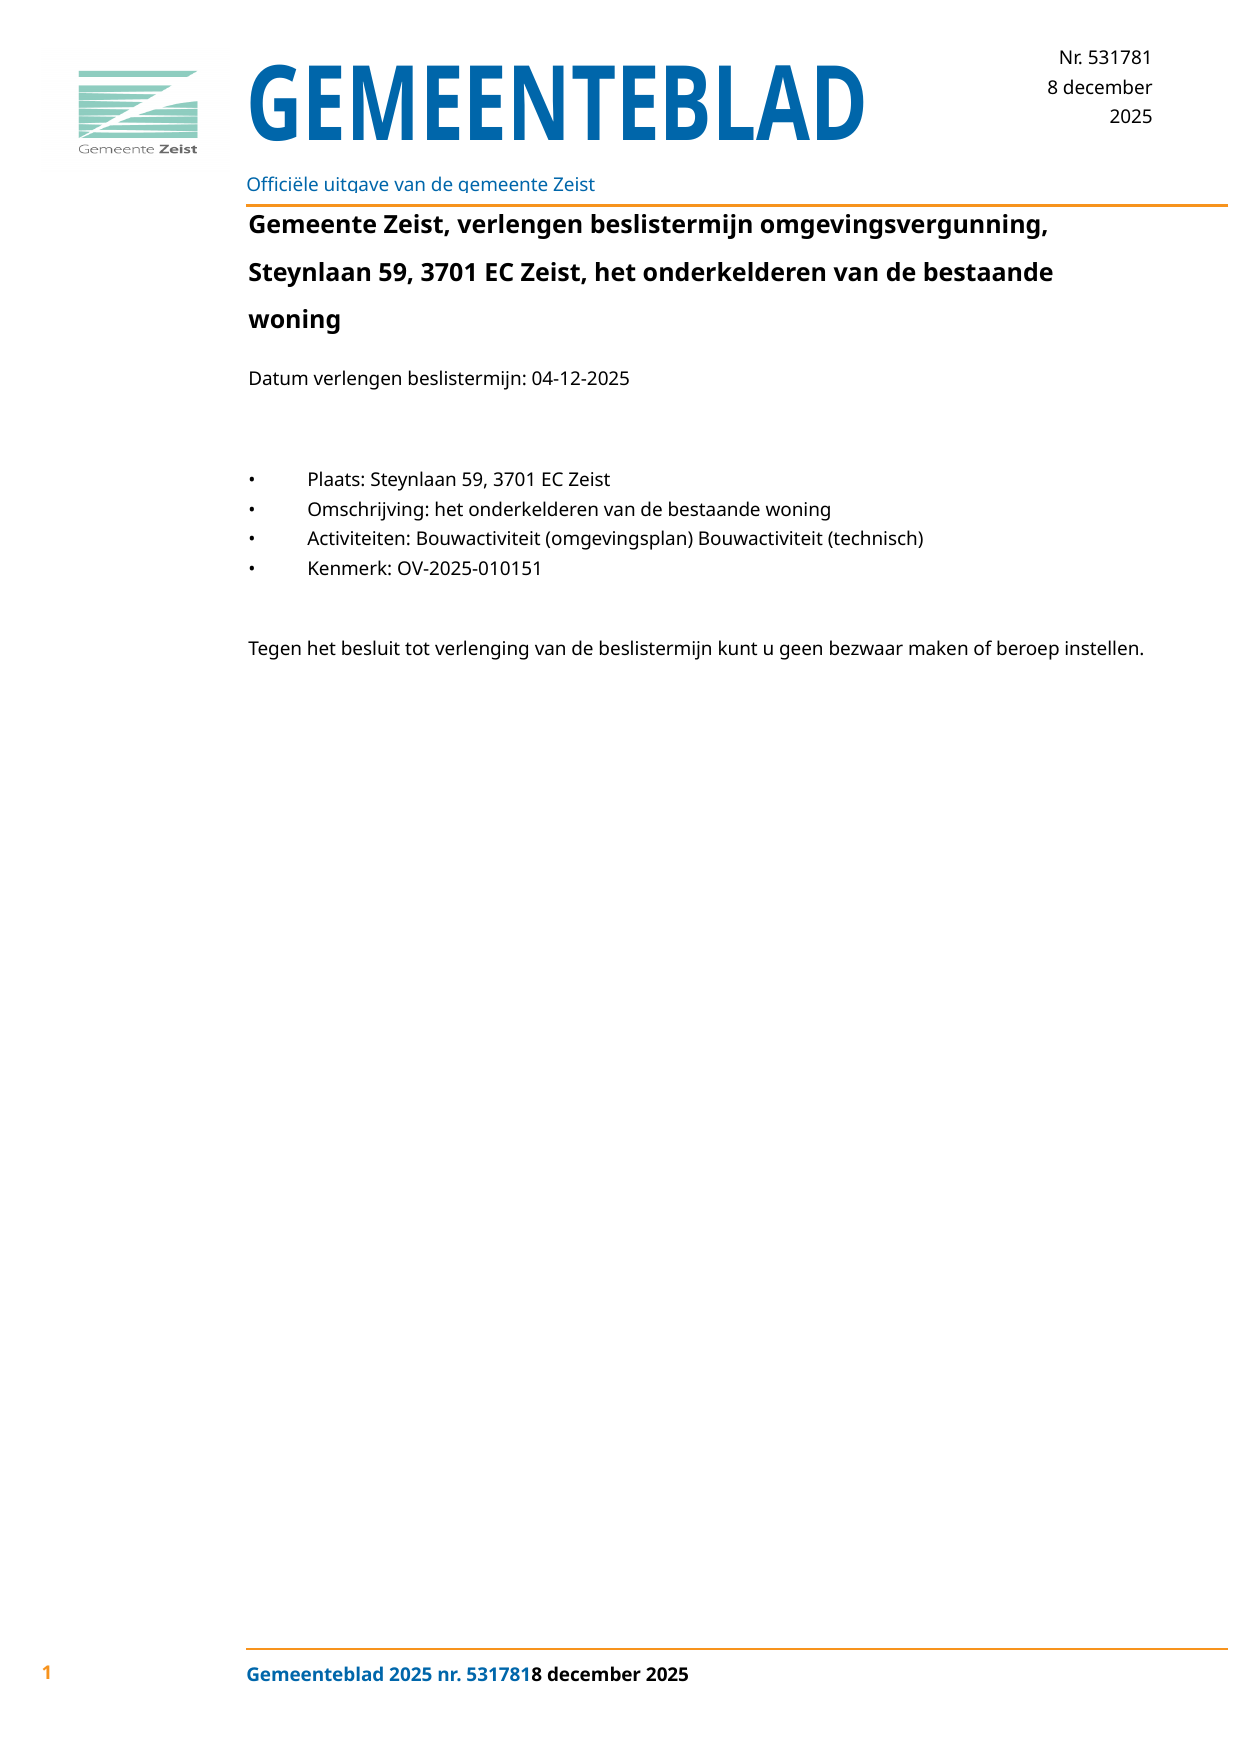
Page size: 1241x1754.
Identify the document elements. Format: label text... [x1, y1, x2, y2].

list Plaats: Steynlaan 59, 3701 EC Zeist [248, 466, 1152, 492]
text Datum verlengen beslistermijn: 04-12-2025 [248, 366, 1152, 391]
text Gemeente Zeist, verlengen beslistermijn omgevingsvergunning, Steynlaan 59, 3701 EC Zeist, het onderkelderen van de bestaande woning [248, 207, 1152, 336]
list Activiteiten: Bouwactiviteit (omgevingsplan) Bouwactiviteit (technisch) [248, 526, 1152, 551]
text Tegen het besluit tot verlenging van de beslistermijn kunt u geen bezwaar maken of beroep instellen. [248, 635, 1152, 661]
list Omschrijving: het onderkelderen van de bestaande woning [248, 496, 1152, 522]
picture [41, 47, 231, 172]
list Kenmerk: OV-2025-010151 [248, 555, 1152, 581]
